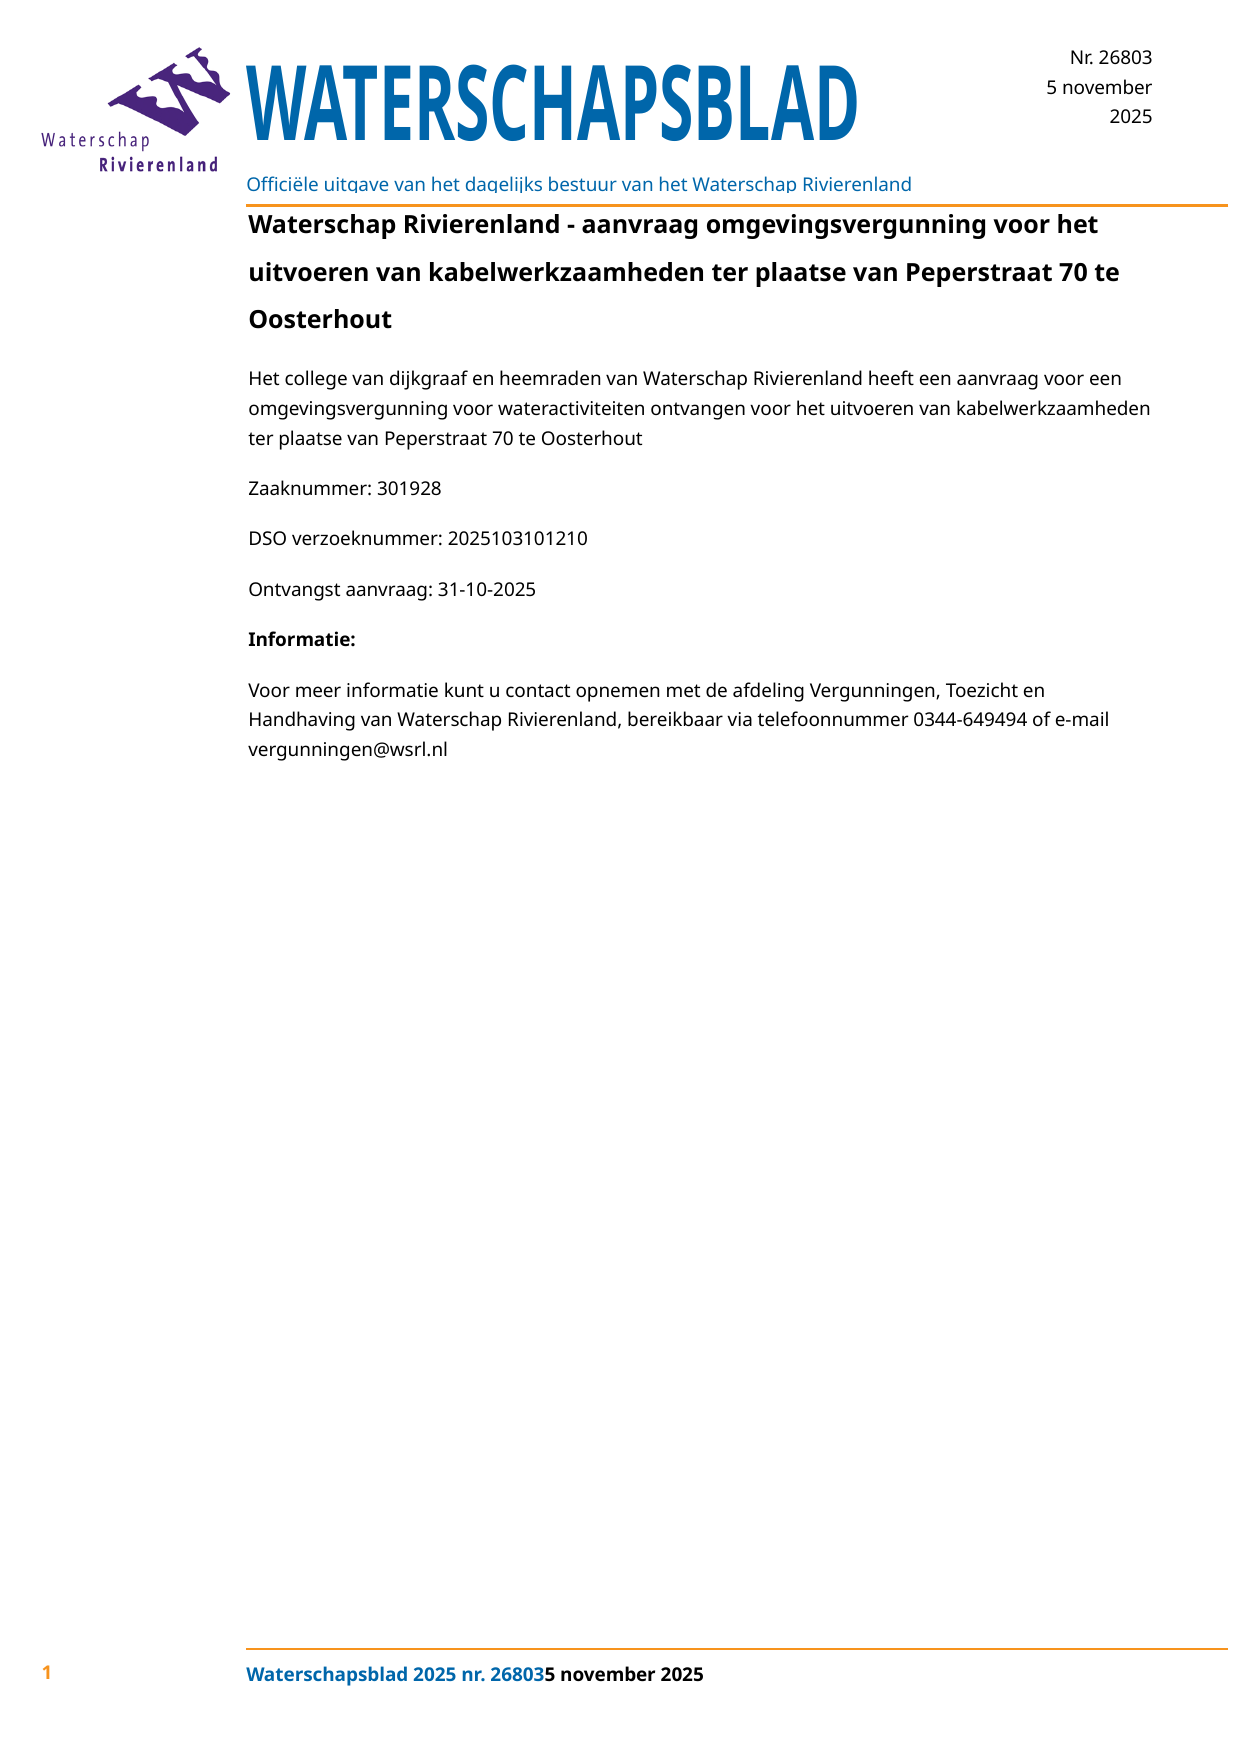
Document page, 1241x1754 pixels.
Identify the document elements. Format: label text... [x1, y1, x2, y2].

text Waterschap Rivierenland - aanvraag omgevingsvergunning voor het uitvoeren van kabelwerkzaamheden ter plaatse van Peperstraat 70 te Oosterhout [248, 207, 1152, 336]
text DSO verzoeknummer: 2025103101210 [248, 526, 1152, 551]
text Het college van dijkgraaf en heemraden van Waterschap Rivierenland heeft een aanvraag voor een omgevingsvergunning voor wateractiviteiten ontvangen voor het uitvoeren van kabelwerkzaamheden ter plaatse van Peperstraat 70 te Oosterhout [248, 366, 1152, 450]
text Zaaknummer: 301928 [248, 475, 1152, 501]
text Voor meer informatie kunt u contact opnemen met de afdeling Vergunningen, Toezicht en Handhaving van Waterschap Rivierenland, bereikbaar via telefoonnummer 0344-649494 of e-mail vergunningen@wsrl.nl [248, 677, 1152, 762]
picture [41, 47, 231, 172]
text Informatie: [248, 626, 1152, 652]
text Ontvangst aanvraag: 31-10-2025 [248, 576, 1152, 602]
